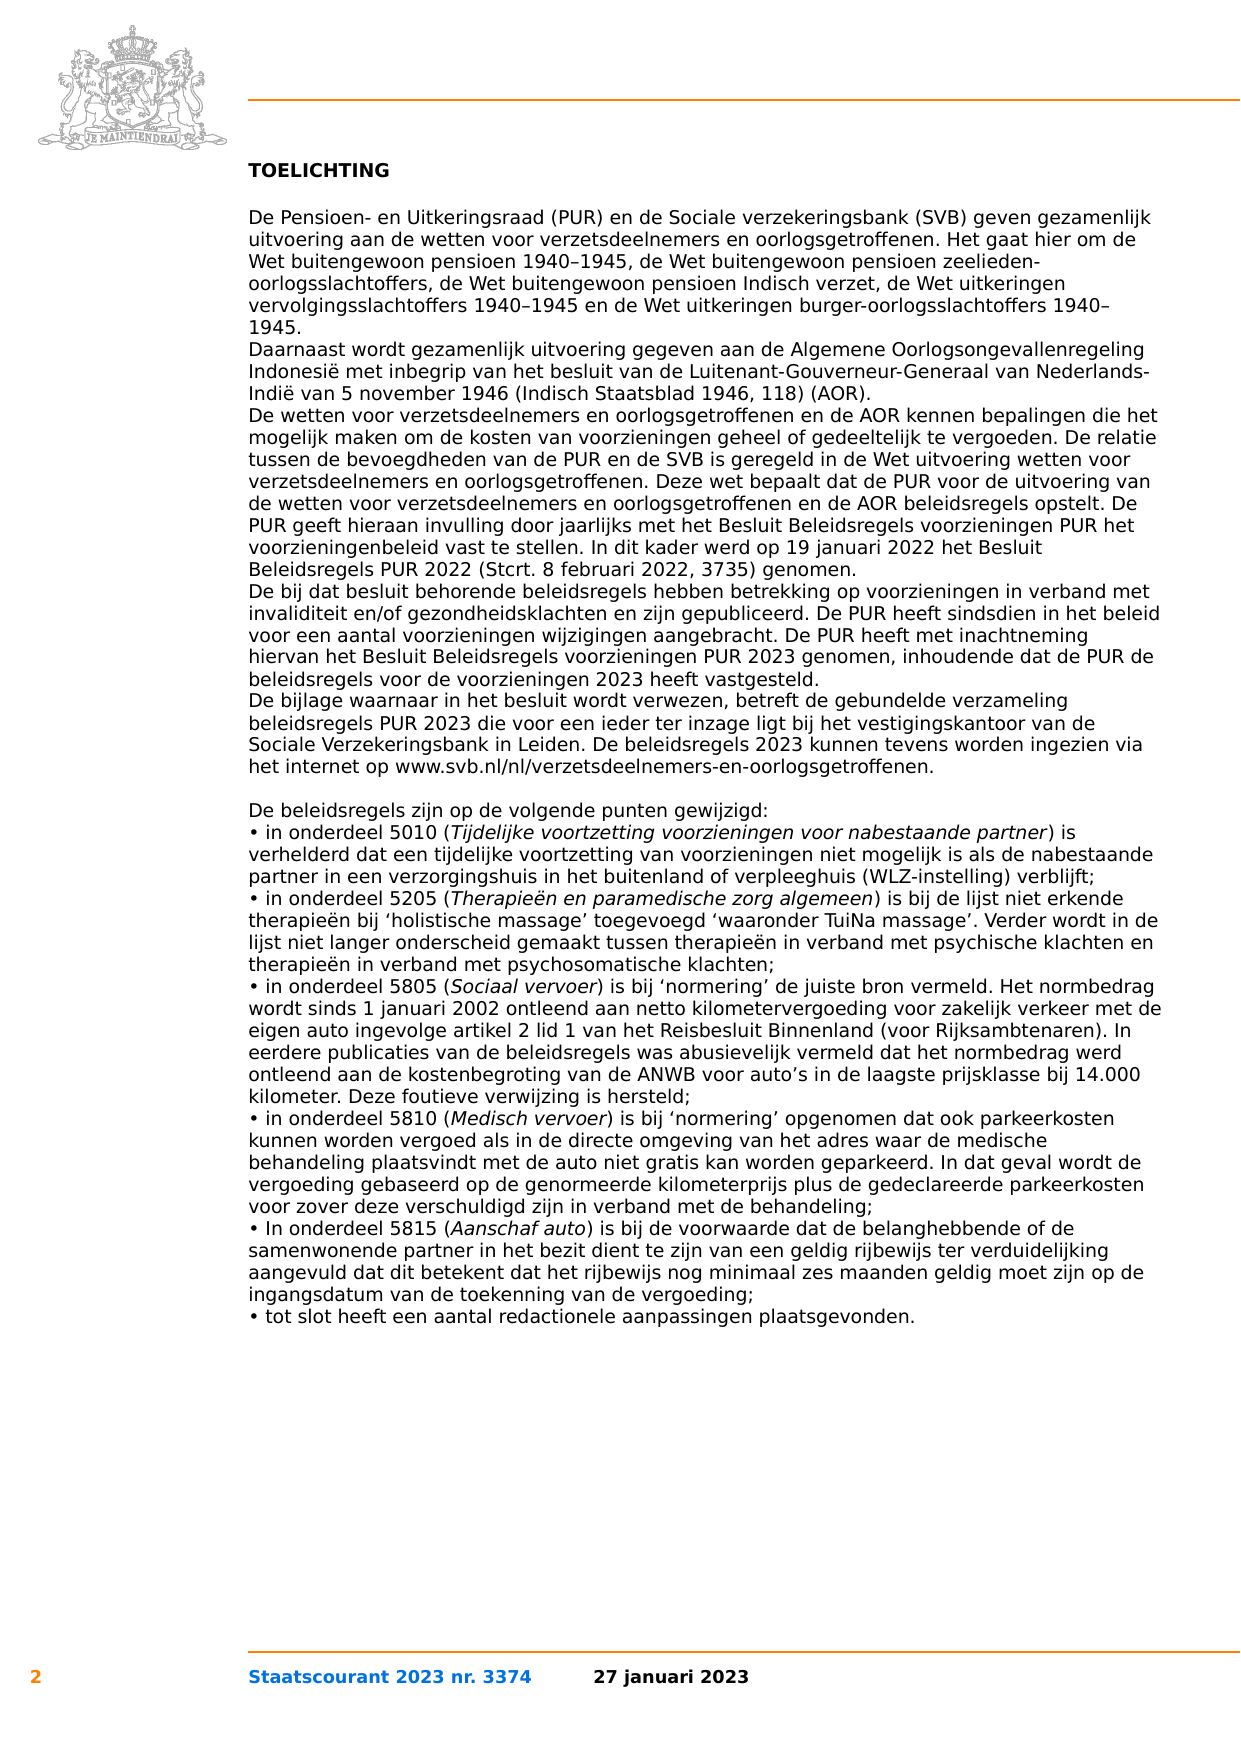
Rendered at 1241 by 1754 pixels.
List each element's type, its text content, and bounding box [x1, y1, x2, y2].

text • in onderdeel 5810 (Medisch vervoer) is bij ‘normering’ opgenomen dat ook parkeerkosten kunnen worden vergoed als in de directe omgeving van het adres waar de medische behandeling plaatsvindt met de auto niet gratis kan worden geparkeerd. In dat geval wordt de vergoeding gebaseerd op de genormeerde kilometerprijs plus de gedeclareerde parkeerkosten voor zover deze verschuldigd zijn in verband met de behandeling; [248, 1108, 1163, 1218]
text De beleidsregels zijn op de volgende punten gewijzigd: [248, 800, 1163, 822]
text • tot slot heeft een aantal redactionele aanpassingen plaatsgevonden. [248, 1306, 1163, 1328]
text De bij dat besluit behorende beleidsregels hebben betrekking op voorzieningen in verband met invaliditeit en/of gezondheidsklachten en zijn gepubliceerd. De PUR heeft sindsdien in het beleid voor een aantal voorzieningen wijzigingen aangebracht. De PUR heeft met inachtneming hiervan het Besluit Beleidsregels voorzieningen PUR 2023 genomen, inhoudende dat de PUR de beleidsregels voor de voorzieningen 2023 heeft vastgesteld. [248, 581, 1163, 690]
subtitle TOELICHTING [248, 160, 1163, 182]
text • in onderdeel 5805 (Sociaal vervoer) is bij ‘normering’ de juiste bron vermeld. Het normbedrag wordt sinds 1 januari 2002 ontleend aan netto kilometervergoeding voor zakelijk verkeer met de eigen auto ingevolge artikel 2 lid 1 van het Reisbesluit Binnenland (voor Rijksambtenaren). In eerdere publicaties van de beleidsregels was abusievelijk vermeld dat het normbedrag werd ontleend aan de kostenbegroting van de ANWB voor auto’s in de laagste prijsklasse bij 14.000 kilometer. Deze foutieve verwijzing is hersteld; [248, 976, 1163, 1108]
text • in onderdeel 5010 (Tijdelijke voortzetting voorzieningen voor nabestaande partner) is verhelderd dat een tijdelijke voortzetting van voorzieningen niet mogelijk is als de nabestaande partner in een verzorgingshuis in het buitenland of verpleeghuis (WLZ-instelling) verblijft; [248, 822, 1163, 888]
text Daarnaast wordt gezamenlijk uitvoering gegeven aan de Algemene Oorlogsongevallenregeling Indonesië met inbegrip van het besluit van de Luitenant-Gouverneur-Generaal van Nederlands-Indië van 5 november 1946 (Indisch Staatsblad 1946, 118) (AOR). [248, 339, 1163, 405]
picture [38, 25, 227, 150]
text De Pensioen- en Uitkeringsraad (PUR) en de Sociale verzekeringsbank (SVB) geven gezamenlijk uitvoering aan de wetten voor verzetsdeelnemers en oorlogsgetroffenen. Het gaat hier om de Wet buitengewoon pensioen 1940–1945, de Wet buitengewoon pensioen zeelieden-oorlogsslachtoffers, de Wet buitengewoon pensioen Indisch verzet, de Wet uitkeringen vervolgingsslachtoffers 1940–1945 en de Wet uitkeringen burger-oorlogsslachtoffers 1940–1945. [248, 207, 1163, 339]
text De bijlage waarnaar in het besluit wordt verwezen, betreft de gebundelde verzameling beleidsregels PUR 2023 die voor een ieder ter inzage ligt bij het vestigingskantoor van de Sociale Verzekeringsbank in Leiden. De beleidsregels 2023 kunnen tevens worden ingezien via het internet op www.svb.nl/nl/verzetsdeelnemers-en-oorlogsgetroffenen. [248, 690, 1163, 778]
text • In onderdeel 5815 (Aanschaf auto) is bij de voorwaarde dat de belanghebbende of de samenwonende partner in het bezit dient te zijn van een geldig rijbewijs ter verduidelijking aangevuld dat dit betekent dat het rijbewijs nog minimaal zes maanden geldig moet zijn op de ingangsdatum van de toekenning van de vergoeding; [248, 1218, 1163, 1306]
text De wetten voor verzetsdeelnemers en oorlogsgetroffenen en de AOR kennen bepalingen die het mogelijk maken om de kosten van voorzieningen geheel of gedeeltelijk te vergoeden. De relatie tussen de bevoegdheden van de PUR en de SVB is geregeld in de Wet uitvoering wetten voor verzetsdeelnemers en oorlogsgetroffenen. Deze wet bepaalt dat de PUR voor de uitvoering van de wetten voor verzetsdeelnemers en oorlogsgetroffenen en de AOR beleidsregels opstelt. De PUR geeft hieraan invulling door jaarlijks met het Besluit Beleidsregels voorzieningen PUR het voorzieningenbeleid vast te stellen. In dit kader werd op 19 januari 2022 het Besluit Beleidsregels PUR 2022 (Stcrt. 8 februari 2022, 3735) genomen. [248, 405, 1163, 581]
text • in onderdeel 5205 (Therapieën en paramedische zorg algemeen) is bij de lijst niet erkende therapieën bij ‘holistische massage’ toegevoegd ‘waaronder TuiNa massage’. Verder wordt in de lijst niet langer onderscheid gemaakt tussen therapieën in verband met psychische klachten en therapieën in verband met psychosomatische klachten; [248, 888, 1163, 976]
